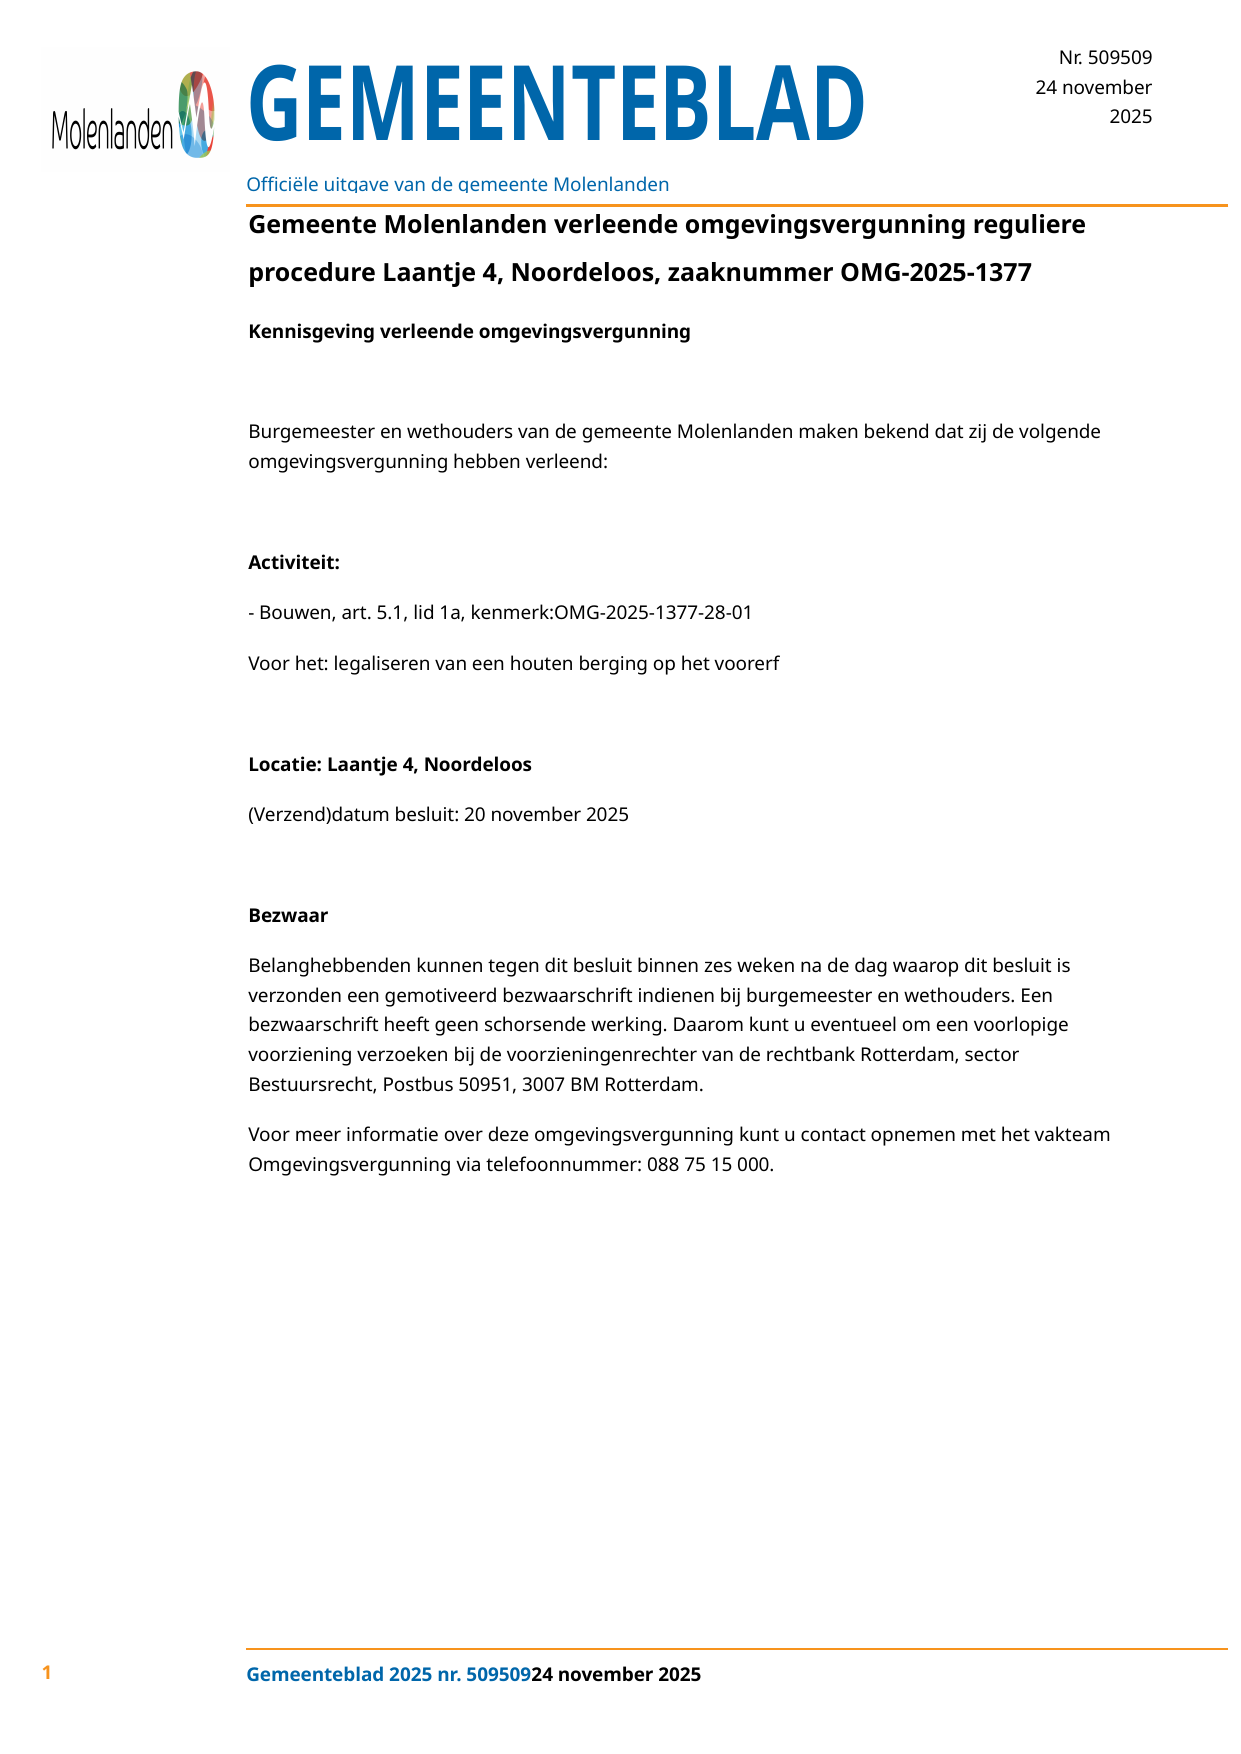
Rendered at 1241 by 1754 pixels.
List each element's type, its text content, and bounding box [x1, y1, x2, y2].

text - Bouwen, art. 5.1, lid 1a, kenmerk:OMG-2025-1377-28-01 [248, 599, 1152, 625]
text Burgemeester en wethouders van de gemeente Molenlanden maken bekend dat zij de volgende omgevingsvergunning hebben verleend: [248, 419, 1152, 474]
text (Verzend)datum besluit: 20 november 2025 [248, 801, 1152, 827]
text Gemeente Molenlanden verleende omgevingsvergunning reguliere procedure Laantje 4, Noordeloos, zaaknummer OMG-2025-1377 [248, 207, 1152, 288]
text Voor meer informatie over deze omgevingsvergunning kunt u contact opnemen met het vakteam Omgevingsvergunning via telefoonnummer: 088 75 15 000. [248, 1121, 1152, 1177]
text Voor het: legaliseren van een houten berging op het voorerf [248, 650, 1152, 676]
text Kennisgeving verleende omgevingsvergunning [248, 318, 1152, 344]
text Bezwaar [248, 902, 1152, 928]
text Locatie: Laantje 4, Noordeloos [248, 751, 1152, 777]
text Belanghebbenden kunnen tegen dit besluit binnen zes weken na de dag waarop dit besluit is verzonden een gemotiveerd bezwaarschrift indienen bij burgemeester en wethouders. Een bezwaarschrift heeft geen schorsende werking. Daarom kunt u eventueel om een voorlopige voorziening verzoeken bij de voorzieningenrechter van de rechtbank Rotterdam, sector Bestuursrecht, Postbus 50951, 3007 BM Rotterdam. [248, 952, 1152, 1097]
picture [41, 47, 231, 172]
text Activiteit: [248, 549, 1152, 575]
